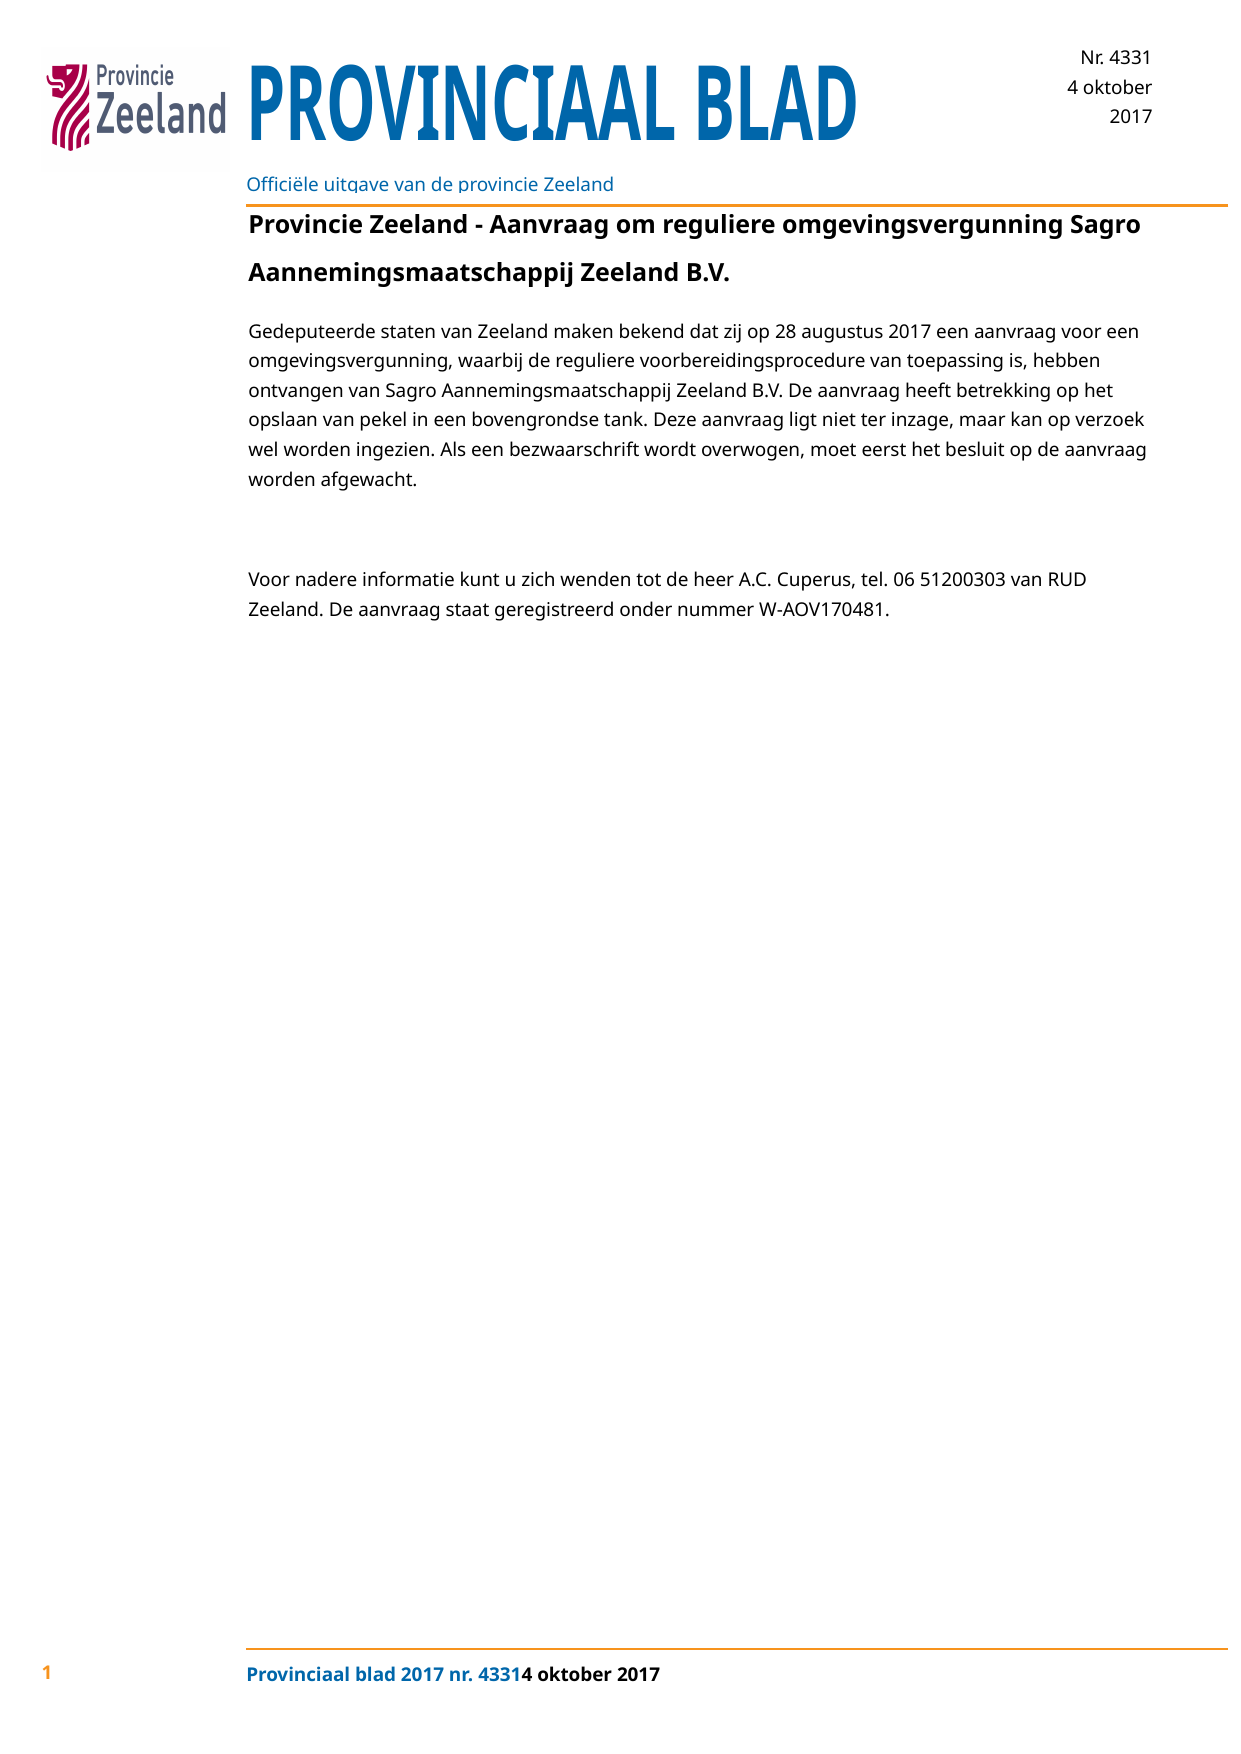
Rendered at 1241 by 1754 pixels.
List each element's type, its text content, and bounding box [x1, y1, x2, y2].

picture [41, 47, 231, 172]
text Gedeputeerde staten van Zeeland maken bekend dat zij op 28 augustus 2017 een aanvraag voor een omgevingsvergunning, waarbij de reguliere voorbereidingsprocedure van toepassing is, hebben ontvangen van Sagro Aannemingsmaatschappij Zeeland B.V. De aanvraag heeft betrekking op het opslaan van pekel in een bovengrondse tank. Deze aanvraag ligt niet ter inzage, maar kan op verzoek wel worden ingezien. Als een bezwaarschrift wordt overwogen, moet eerst het besluit op de aanvraag worden afgewacht. [248, 318, 1152, 492]
text Voor nadere informatie kunt u zich wenden tot de heer A.C. Cuperus, tel. 06 51200303 van RUD Zeeland. De aanvraag staat geregistreerd onder nummer W-AOV170481. [248, 567, 1152, 622]
text Provincie Zeeland - Aanvraag om reguliere omgevingsvergunning Sagro Aannemingsmaatschappij Zeeland B.V. [248, 207, 1152, 288]
